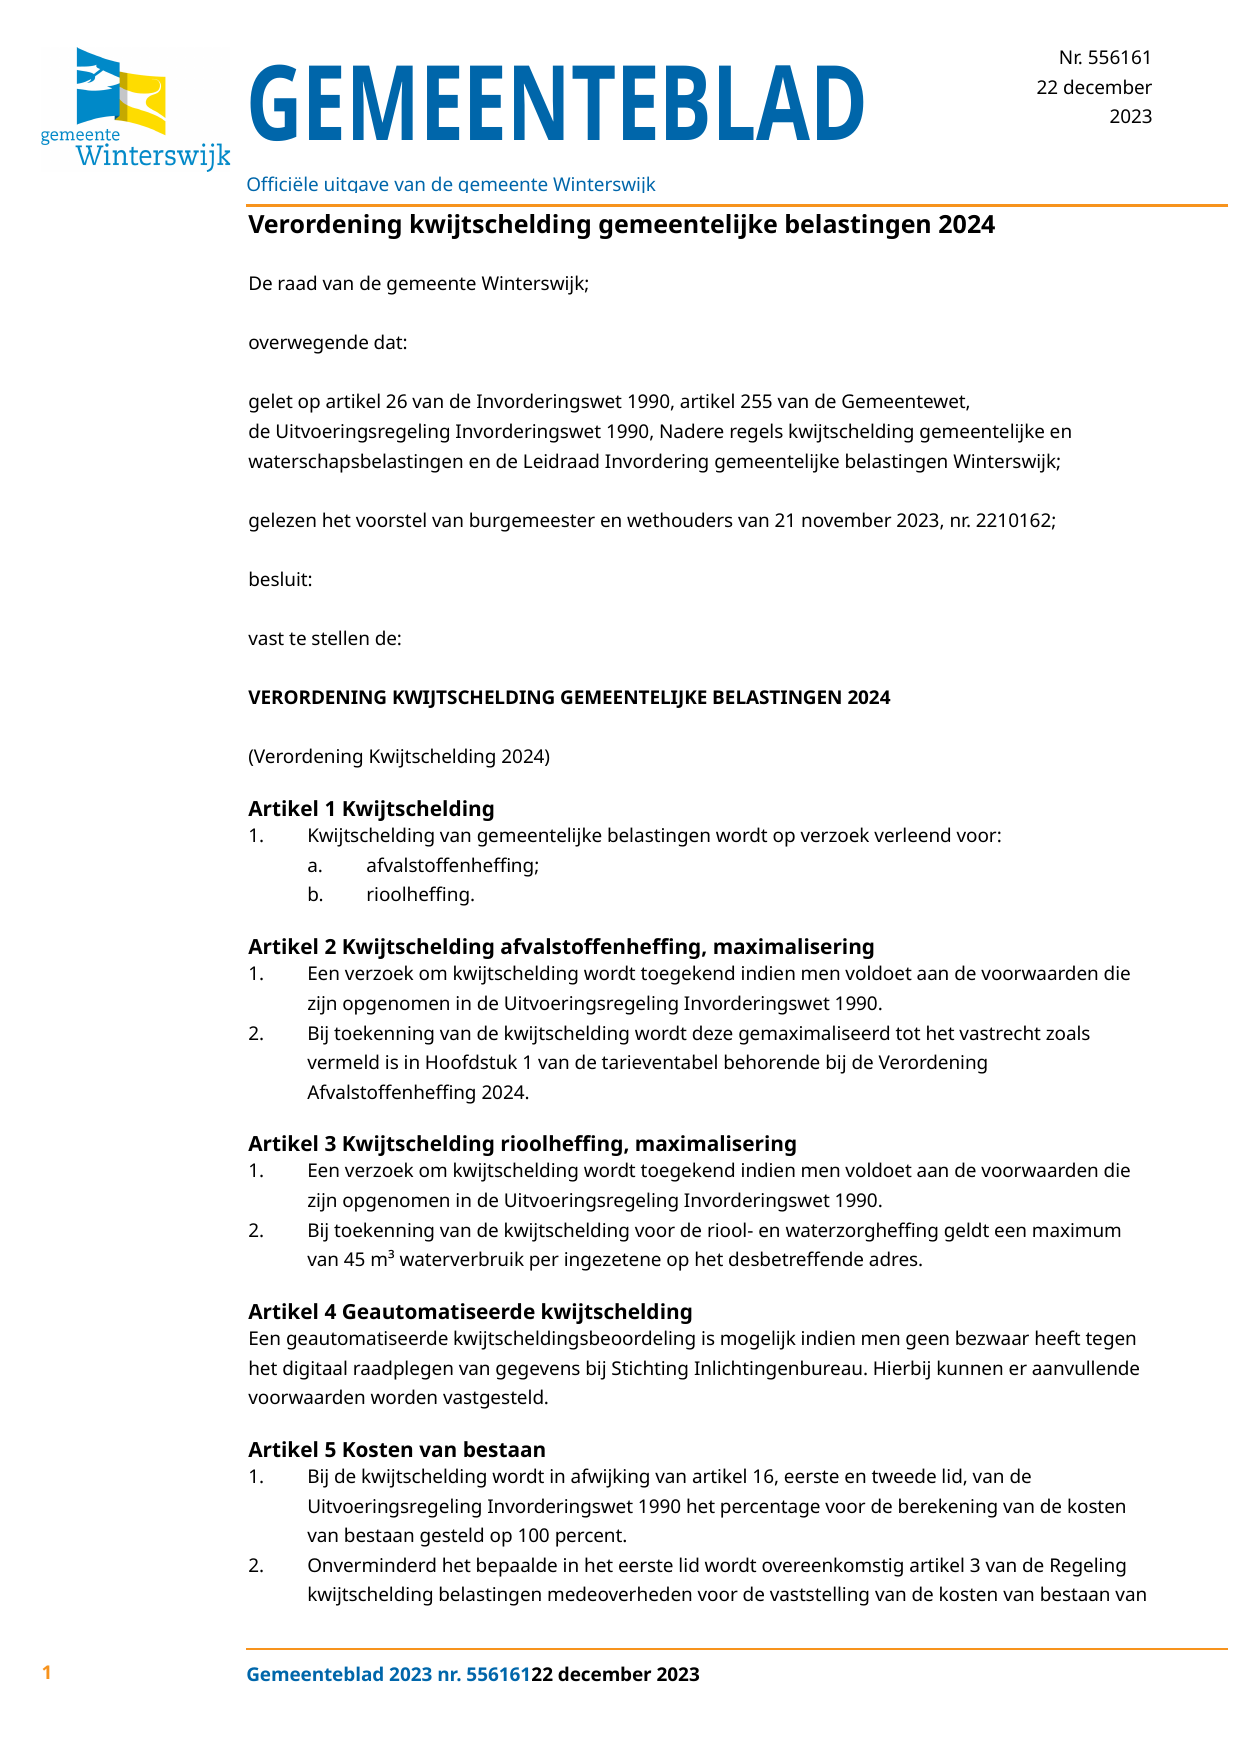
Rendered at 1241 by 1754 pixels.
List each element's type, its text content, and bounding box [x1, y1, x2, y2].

text (Verordening Kwijtschelding 2024) [248, 744, 1152, 769]
picture [41, 47, 231, 172]
text Artikel 5 Kosten van bestaan [248, 1435, 1152, 1463]
text Artikel 3 Kwijtschelding rioolheffing, maximalisering [248, 1129, 1152, 1158]
text de Uitvoeringsregeling Invorderingswet 1990, Nadere regels kwijtschelding gemeentelijke en waterschapsbelastingen en de Leidraad Invordering gemeentelijke belastingen Winterswijk; [248, 418, 1152, 473]
list Een verzoek om kwijtschelding wordt toegekend indien men voldoet aan de voorwaarden die zijn opgenomen in de Uitvoeringsregeling Invorderingswet 1990. [248, 1158, 1152, 1213]
list Bij de kwijtschelding wordt in afwijking van artikel 16, eerste en tweede lid, van de Uitvoeringsregeling Invorderingswet 1990 het percentage voor de berekening van de kosten van bestaan gesteld op 100 percent. [248, 1463, 1152, 1548]
list Bij toekenning van de kwijtschelding wordt deze gemaximaliseerd tot het vastrecht zoals vermeld is in Hoofdstuk 1 van de tarieventabel behorende bij de Verordening Afvalstoffenheffing 2024. [248, 1020, 1152, 1104]
list Een verzoek om kwijtschelding wordt toegekend indien men voldoet aan de voorwaarden die zijn opgenomen in de Uitvoeringsregeling Invorderingswet 1990. [248, 961, 1152, 1016]
list rioolheffing. [307, 882, 1152, 907]
text besluit: [248, 566, 1152, 592]
list Kwijtschelding van gemeentelijke belastingen wordt op verzoek verleend voor: [248, 822, 1152, 848]
text Artikel 4 Geautomatiseerde kwijtschelding [248, 1297, 1152, 1325]
text VERORDENING KWIJTSCHELDING GEMEENTELIJKE BELASTINGEN 2024 [248, 684, 1152, 710]
text Artikel 2 Kwijtschelding afvalstoffenheffing, maximalisering [248, 932, 1152, 961]
text gelezen het voorstel van burgemeester en wethouders van 21 november 2023, nr. 2210162; [248, 507, 1152, 533]
text vast te stellen de: [248, 625, 1152, 651]
list Bij toekenning van de kwijtschelding voor de riool- en waterzorgheffing geldt een maximum van 45 m³ waterverbruik per ingezetene op het desbetreffende adres. [248, 1217, 1152, 1272]
text Verordening kwijtschelding gemeentelijke belastingen 2024 [248, 207, 1152, 241]
text gelet op artikel 26 van de Invorderingswet 1990, artikel 255 van de Gemeentewet, [248, 389, 1152, 414]
picture [225, 153, 231, 162]
text Een geautomatiseerde kwijtscheldingsbeoordeling is mogelijk indien men geen bezwaar heeft tegen het digitaal raadplegen van gegevens bij Stichting Inlichtingenbureau. Hierbij kunnen er aanvullende voorwaarden worden vastgesteld. [248, 1325, 1152, 1410]
text overwegende dat: [248, 329, 1152, 355]
text Artikel 1 Kwijtschelding [248, 794, 1152, 822]
text De raad van de gemeente Winterswijk; [248, 270, 1152, 296]
list afvalstoffenheffing; [307, 852, 1152, 878]
list Onverminderd het bepaalde in het eerste lid wordt overeenkomstig artikel 3 van de Regeling kwijtschelding belastingen medeoverheden voor de vaststelling van de kosten van bestaan van [248, 1552, 1152, 1607]
